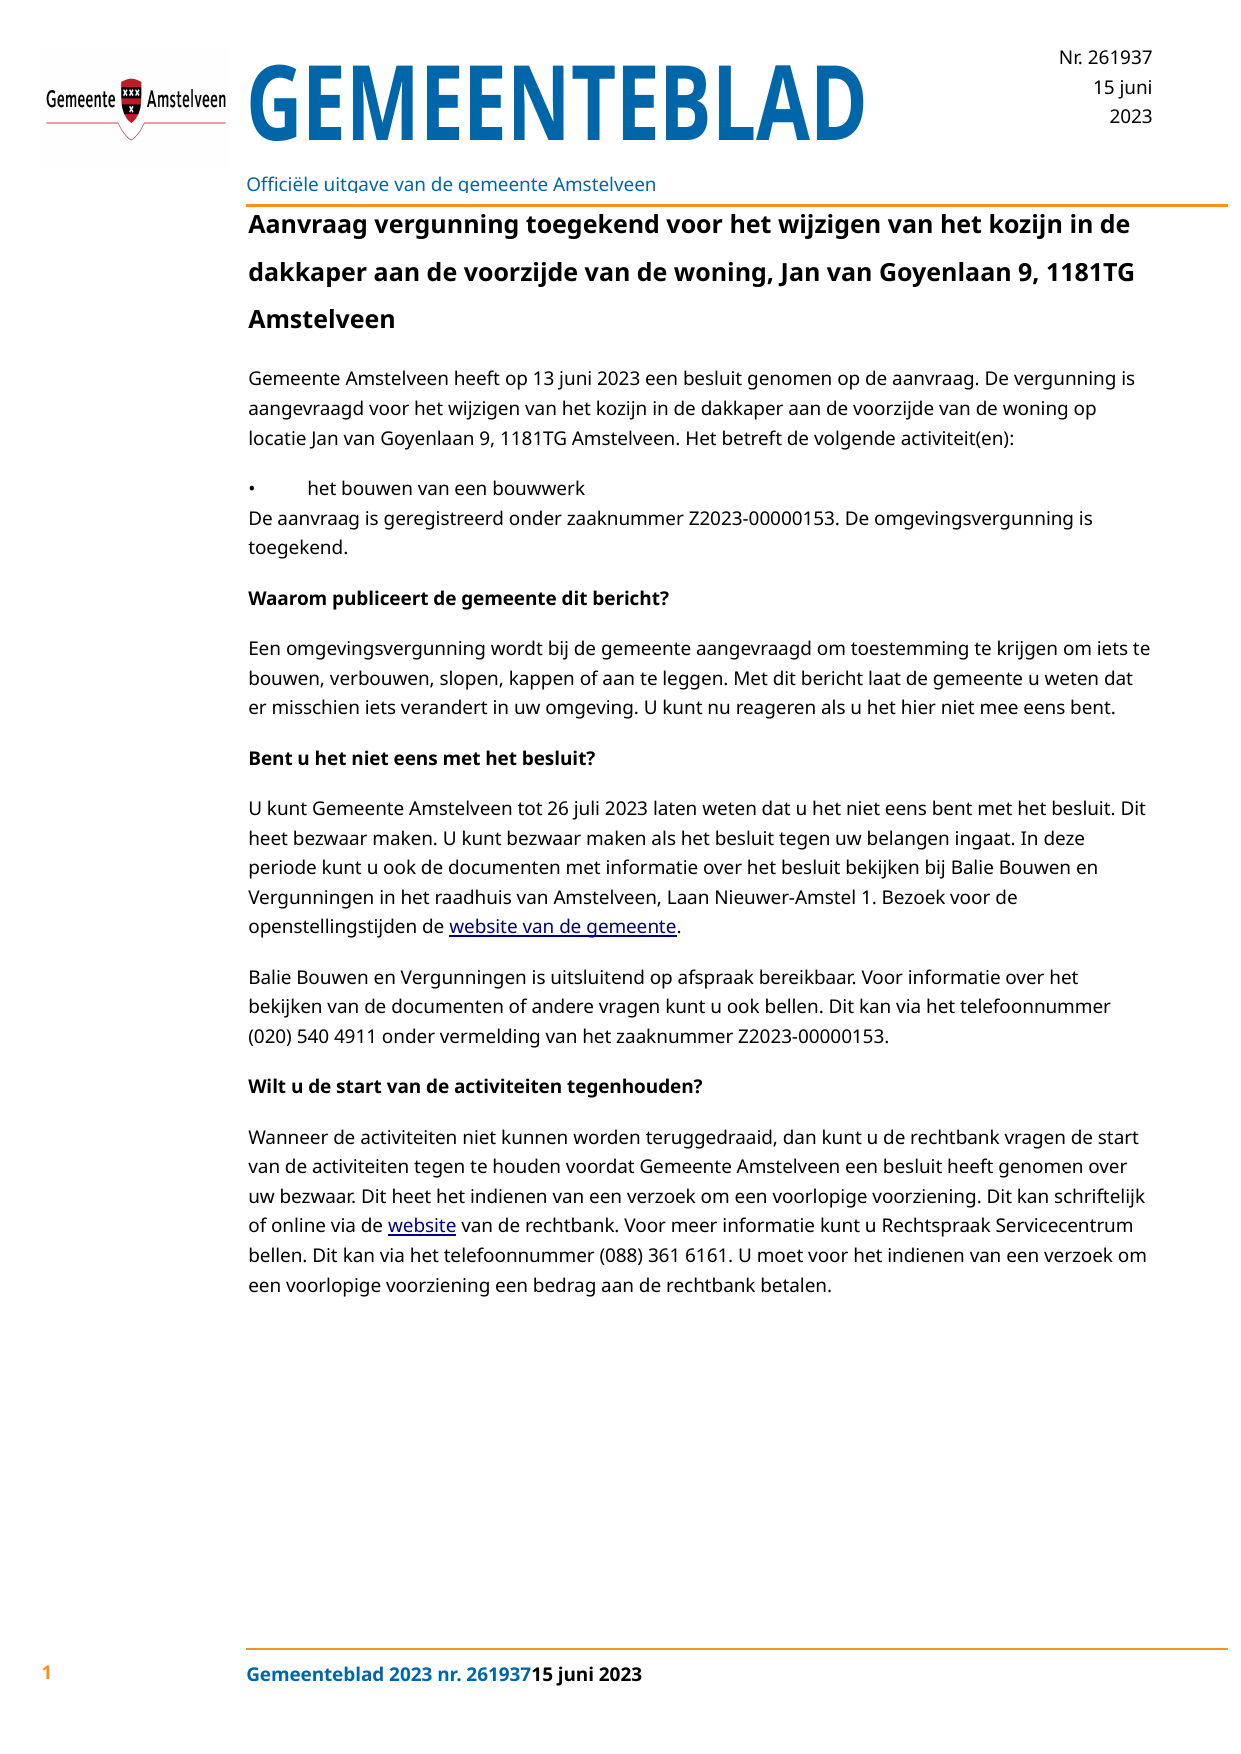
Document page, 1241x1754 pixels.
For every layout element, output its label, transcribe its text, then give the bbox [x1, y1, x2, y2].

text Balie Bouwen en Vergunningen is uitsluitend op afspraak bereikbaar. Voor informatie over het bekijken van de documenten of andere vragen kunt u ook bellen. Dit kan via het telefoonnummer (020) 540 4911 onder vermelding van het zaaknummer Z2023-00000153. [248, 964, 1152, 1049]
text Wilt u de start van de activiteiten tegenhouden? [248, 1073, 1152, 1099]
text Wanneer de activiteiten niet kunnen worden teruggedraaid, dan kunt u de rechtbank vragen de start van de activiteiten tegen te houden voordat Gemeente Amstelveen een besluit heeft genomen over uw bezwaar. Dit heet het indienen van een verzoek om een voorlopige voorziening. Dit kan schriftelijk of online via de website van de rechtbank. Voor meer informatie kunt u Rechtspraak Servicecentrum bellen. Dit kan via het telefoonnummer (088) 361 6161. U moet voor het indienen van een verzoek om een voorlopige voorziening een bedrag aan de rechtbank betalen. [248, 1124, 1152, 1297]
text U kunt Gemeente Amstelveen tot 26 juli 2023 laten weten dat u het niet eens bent met het besluit. Dit heet bezwaar maken. U kunt bezwaar maken als het besluit tegen uw belangen ingaat. In deze periode kunt u ook de documenten met informatie over het besluit bekijken bij Balie Bouwen en Vergunningen in het raadhuis van Amstelveen, Laan Nieuwer-Amstel 1. Bezoek voor de openstellingstijden de website van de gemeente. [248, 795, 1152, 939]
text Bent u het niet eens met het besluit? [248, 745, 1152, 770]
text Een omgevingsvergunning wordt bij de gemeente aangevraagd om toestemming te krijgen om iets te bouwen, verbouwen, slopen, kappen of aan te leggen. Met dit bericht laat de gemeente u weten dat er misschien iets verandert in uw omgeving. U kunt nu reageren als u het hier niet mee eens bent. [248, 635, 1152, 720]
text De aanvraag is geregistreerd onder zaaknummer Z2023-00000153. De omgevingsvergunning is toegekend. [248, 505, 1152, 560]
list het bouwen van een bouwwerk [248, 475, 1152, 501]
text Gemeente Amstelveen heeft op 13 juni 2023 een besluit genomen op de aanvraag. De vergunning is aangevraagd voor het wijzigen van het kozijn in de dakkaper aan de voorzijde van de woning op locatie Jan van Goyenlaan 9, 1181TG Amstelveen. Het betreft de volgende activiteit(en): [248, 366, 1152, 450]
text Waarom publiceert de gemeente dit bericht? [248, 585, 1152, 610]
text Aanvraag vergunning toegekend voor het wijzigen van het kozijn in de dakkaper aan de voorzijde van de woning, Jan van Goyenlaan 9, 1181TG Amstelveen [248, 207, 1152, 336]
picture [41, 47, 231, 172]
